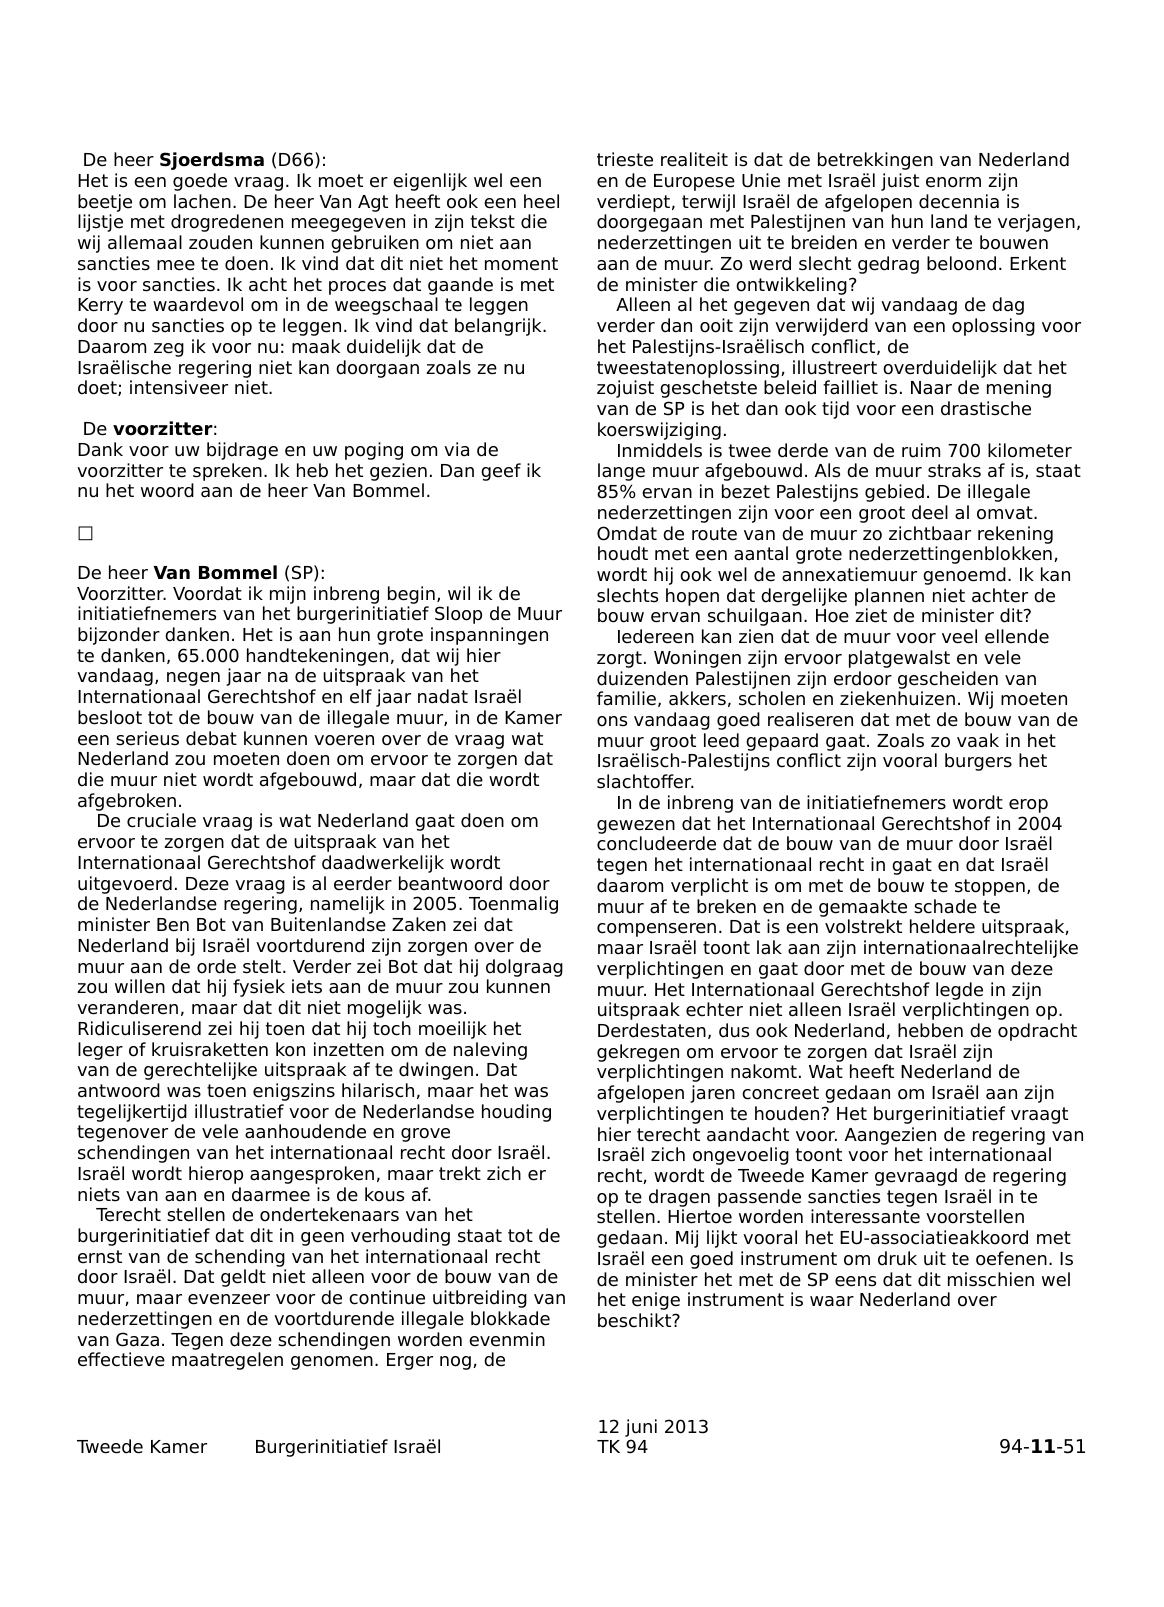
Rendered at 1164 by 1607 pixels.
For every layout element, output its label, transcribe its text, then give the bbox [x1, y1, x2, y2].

text De heer Sjoerdsma (D66): [77, 150, 567, 171]
text trieste realiteit is dat de betrekkingen van Nederland en de Europese Unie met Israël juist enorm zijn verdiept, terwijl Israël de afgelopen decennia is doorgegaan met Palestijnen van hun land te verjagen, nederzettingen uit te breiden en verder te bouwen aan de muur. Zo werd slecht gedrag beloond. Erkent de minister die ontwikkeling? [596, 150, 1087, 295]
text Het is een goede vraag. Ik moet er eigenlijk wel een beetje om lachen. De heer Van Agt heeft ook een heel lijstje met drogredenen meegegeven in zijn tekst die wij allemaal zouden kunnen gebruiken om niet aan sancties mee te doen. Ik vind dat dit niet het moment is voor sancties. Ik acht het proces dat gaande is met Kerry te waardevol om in de weegschaal te leggen door nu sancties op te leggen. Ik vind dat belangrijk. Daarom zeg ik voor nu: maak duidelijk dat de Israëlische regering niet kan doorgaan zoals ze nu doet; intensiveer niet. [77, 171, 567, 399]
text Alleen al het gegeven dat wij vandaag de dag verder dan ooit zijn verwijderd van een oplossing voor het Palestijns-Israëlisch conflict, de tweestatenoplossing, illustreert overduidelijk dat het zojuist geschetste beleid failliet is. Naar de mening van de SP is het dan ook tijd voor een drastische koerswijziging. [596, 295, 1087, 440]
text Voorzitter. Voordat ik mijn inbreng begin, wil ik de initiatiefnemers van het burgerinitiatief Sloop de Muur bijzonder danken. Het is aan hun grote inspanningen te danken, 65.000 handtekeningen, dat wij hier vandaag, negen jaar na de uitspraak van het Internationaal Gerechtshof en elf jaar nadat Israël besloot tot de bouw van de illegale muur, in de Kamer een serieus debat kunnen voeren over de vraag wat Nederland zou moeten doen om ervoor te zorgen dat die muur niet wordt afgebouwd, maar dat die wordt afgebroken. [77, 583, 567, 811]
text De cruciale vraag is wat Nederland gaat doen om ervoor te zorgen dat de uitspraak van het Internationaal Gerechtshof daadwerkelijk wordt uitgevoerd. Deze vraag is al eerder beantwoord door de Nederlandse regering, namelijk in 2005. Toenmalig minister Ben Bot van Buitenlandse Zaken zei dat Nederland bij Israël voortdurend zijn zorgen over de muur aan de orde stelt. Verder zei Bot dat hij dolgraag zou willen dat hij fysiek iets aan de muur zou kunnen veranderen, maar dat dit niet mogelijk was. Ridiculiserend zei hij toen dat hij toch moeilijk het leger of kruisraketten kon inzetten om de naleving van de gerechtelijke uitspraak af te dwingen. Dat antwoord was toen enigszins hilarisch, maar het was tegelijkertijd illustratief voor de Nederlandse houding tegenover de vele aanhoudende en grove schendingen van het internationaal recht door Israël. Israël wordt hierop aangesproken, maar trekt zich er niets van aan en daarmee is de kous af. [77, 811, 567, 1205]
text □ [77, 522, 567, 543]
text In de inbreng van de initiatiefnemers wordt erop gewezen dat het Internationaal Gerechtshof in 2004 concludeerde dat de bouw van de muur door Israël tegen het internationaal recht in gaat en dat Israël daarom verplicht is om met de bouw te stoppen, de muur af te breken en de gemaakte schade te compenseren. Dat is een volstrekt heldere uitspraak, maar Israël toont lak aan zijn internationaalrechtelijke verplichtingen en gaat door met de bouw van deze muur. Het Internationaal Gerechtshof legde in zijn uitspraak echter niet alleen Israël verplichtingen op. Derdestaten, dus ook Nederland, hebben de opdracht gekregen om ervoor te zorgen dat Israël zijn verplichtingen nakomt. Wat heeft Nederland de afgelopen jaren concreet gedaan om Israël aan zijn verplichtingen te houden? Het burgerinitiatief vraagt hier terecht aandacht voor. Aangezien de regering van Israël zich ongevoelig toont voor het internationaal recht, wordt de Tweede Kamer gevraagd de regering op te dragen passende sancties tegen Israël in te stellen. Hiertoe worden interessante voorstellen gedaan. Mij lijkt vooral het EU-associatieakkoord met Israël een goed instrument om druk uit te oefenen. Is de minister het met de SP eens dat dit misschien wel het enige instrument is waar Nederland over beschikt? [596, 793, 1087, 1332]
text Terecht stellen de ondertekenaars van het burgerinitiatief dat dit in geen verhouding staat tot de ernst van de schending van het internationaal recht door Israël. Dat geldt niet alleen voor de bouw van de muur, maar evenzeer voor de continue uitbreiding van nederzettingen en de voortdurende illegale blokkade van Gaza. Tegen deze schendingen worden evenmin effectieve maatregelen genomen. Erger nog, de [77, 1205, 567, 1371]
text Inmiddels is twee derde van de ruim 700 kilometer lange muur afgebouwd. Als de muur straks af is, staat 85% ervan in bezet Palestijns gebied. De illegale nederzettingen zijn voor een groot deel al omvat. Omdat de route van de muur zo zichtbaar rekening houdt met een aantal grote nederzettingenblokken, wordt hij ook wel de annexatiemuur genoemd. Ik kan slechts hopen dat dergelijke plannen niet achter de bouw ervan schuilgaan. Hoe ziet de minister dit? [596, 440, 1087, 627]
text De voorzitter: [77, 419, 567, 440]
text Iedereen kan zien dat de muur voor veel ellende zorgt. Woningen zijn ervoor platgewalst en vele duizenden Palestijnen zijn erdoor gescheiden van familie, akkers, scholen en ziekenhuizen. Wij moeten ons vandaag goed realiseren dat met de bouw van de muur groot leed gepaard gaat. Zoals zo vaak in het Israëlisch-Palestijns conflict zijn vooral burgers het slachtoffer. [596, 627, 1087, 793]
text De heer Van Bommel (SP): [77, 563, 567, 583]
text Dank voor uw bijdrage en uw poging om via de voorzitter te spreken. Ik heb het gezien. Dan geef ik nu het woord aan de heer Van Bommel. [77, 440, 567, 502]
